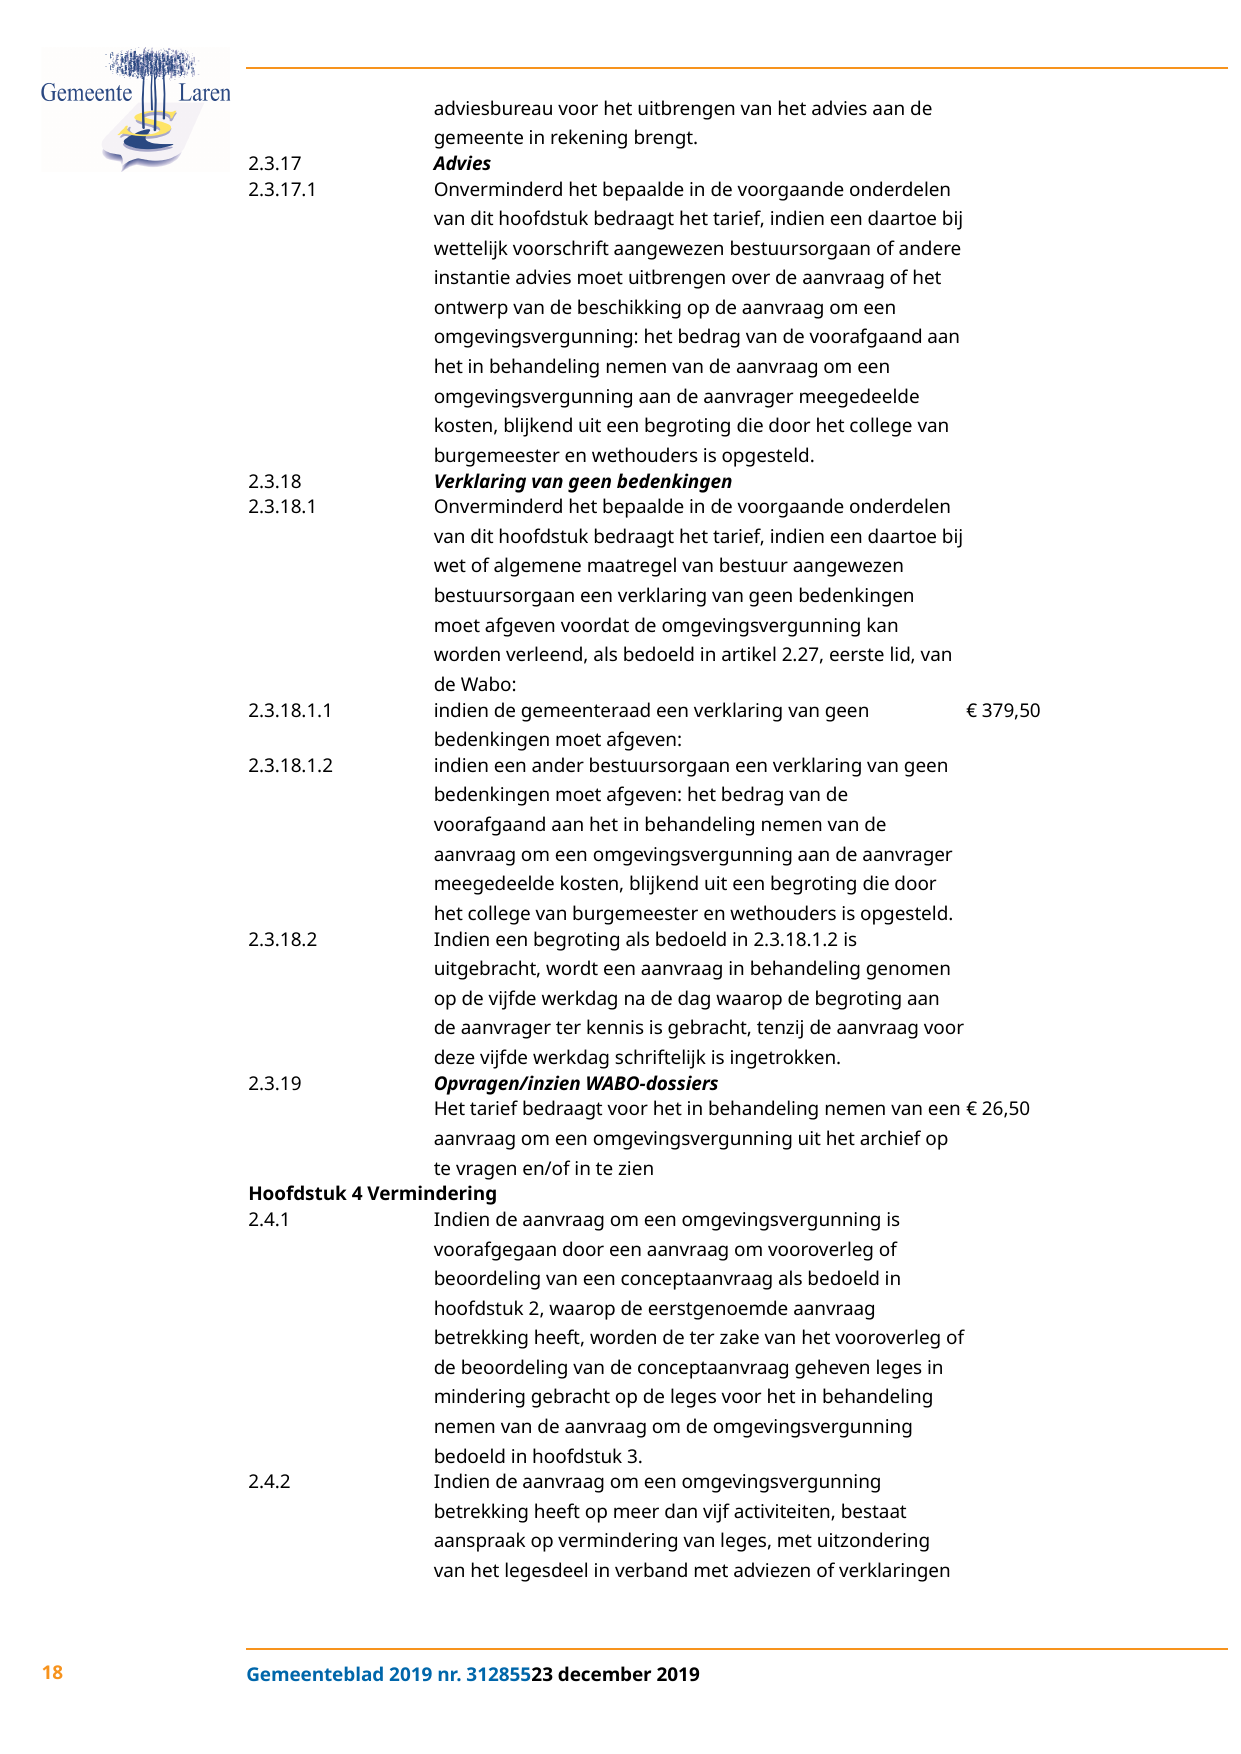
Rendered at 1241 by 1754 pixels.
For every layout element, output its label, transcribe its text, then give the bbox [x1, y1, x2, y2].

table_cell Onverminderd het bepaalde in de voorgaande onderdelen van dit hoofdstuk bedraagt het tarief, indien een daartoe bij wet of algemene maatregel van bestuur aangewezen bestuursorgaan een verklaring van geen bedenkingen moet afgeven voordat de omgevingsvergunning kan worden verleend, als bedoeld in artikel 2.27, eerste lid, van de Wabo: [434, 494, 966, 697]
table_cell [966, 1469, 1152, 1583]
table_cell 2.4.1 [248, 1206, 433, 1468]
table_cell 2.3.17.1 [248, 176, 433, 468]
table_cell [966, 494, 1152, 697]
picture [41, 47, 231, 172]
table_cell 2.3.19 [248, 1070, 433, 1096]
table_cell indien de gemeenteraad een verklaring van geen bedenkingen moet afgeven: [434, 697, 966, 752]
table_cell 2.3.18.2 [248, 926, 433, 1070]
table_cell indien een ander bestuursorgaan een verklaring van geen bedenkingen moet afgeven: het bedrag van de voorafgaand aan het in behandeling nemen van de aanvraag om een omgevingsvergunning aan de aanvrager meegedeelde kosten, blijkend uit een begroting die door het college van burgemeester en wethouders is opgesteld. [434, 752, 966, 926]
table_cell [248, 95, 433, 150]
table_cell Het tarief bedraagt voor het in behandeling nemen van een aanvraag om een omgevingsvergunning uit het archief op te vragen en/of in te zien [434, 1096, 966, 1180]
table_cell [966, 468, 1152, 493]
table_cell Onverminderd het bepaalde in de voorgaande onderdelen van dit hoofdstuk bedraagt het tarief, indien een daartoe bij wettelijk voorschrift aangewezen bestuursorgaan of andere instantie advies moet uitbrengen over de aanvraag of het ontwerp van de beschikking op de aanvraag om een omgevingsvergunning: het bedrag van de voorafgaand aan het in behandeling nemen van de aanvraag om een omgevingsvergunning aan de aanvrager meegedeelde kosten, blijkend uit een begroting die door het college van burgemeester en wethouders is opgesteld. [434, 176, 966, 468]
table_cell 2.3.18.1.2 [248, 752, 433, 926]
table_cell [966, 752, 1152, 926]
table_cell [966, 150, 1152, 176]
table_cell € 26,50 [966, 1096, 1152, 1180]
table_cell Opvragen/inzien WABO-dossiers [434, 1070, 966, 1096]
table_cell 2.3.18.1 [248, 494, 433, 697]
table_cell Indien de aanvraag om een omgevingsvergunning betrekking heeft op meer dan vijf activiteiten, bestaat aanspraak op vermindering van leges, met uitzondering van het legesdeel in verband met adviezen of verklaringen [434, 1469, 966, 1583]
table_cell Verklaring van geen bedenkingen [434, 468, 966, 493]
table_cell 2.3.17 [248, 150, 433, 176]
table_cell [966, 926, 1152, 1070]
table_cell Indien de aanvraag om een omgevingsvergunning is voorafgegaan door een aanvraag om vooroverleg of beoordeling van een conceptaanvraag als bedoeld in hoofdstuk 2, waarop de eerstgenoemde aanvraag betrekking heeft, worden de ter zake van het vooroverleg of de beoordeling van de conceptaanvraag geheven leges in mindering gebracht op de leges voor het in behandeling nemen van de aanvraag om de omgevingsvergunning bedoeld in hoofdstuk 3. [434, 1206, 966, 1468]
table_cell 2.3.18 [248, 468, 433, 493]
table_cell [966, 1206, 1152, 1468]
table_cell Advies [434, 150, 966, 176]
table_cell € 379,50 [966, 697, 1152, 752]
table_cell [248, 1096, 433, 1180]
table_cell adviesbureau voor het uitbrengen van het advies aan de gemeente in rekening brengt. [434, 95, 966, 150]
table_cell 2.3.18.1.1 [248, 697, 433, 752]
table_cell Indien een begroting als bedoeld in 2.3.18.1.2 is uitgebracht, wordt een aanvraag in behandeling genomen op de vijfde werkdag na de dag waarop de begroting aan de aanvrager ter kennis is gebracht, tenzij de aanvraag voor deze vijfde werkdag schriftelijk is ingetrokken. [434, 926, 966, 1070]
table_cell Hoofdstuk 4 Vermindering [248, 1180, 1152, 1206]
table_cell [966, 1070, 1152, 1096]
table_cell [966, 95, 1152, 150]
table_cell 2.4.2 [248, 1469, 433, 1583]
table_cell [966, 176, 1152, 468]
